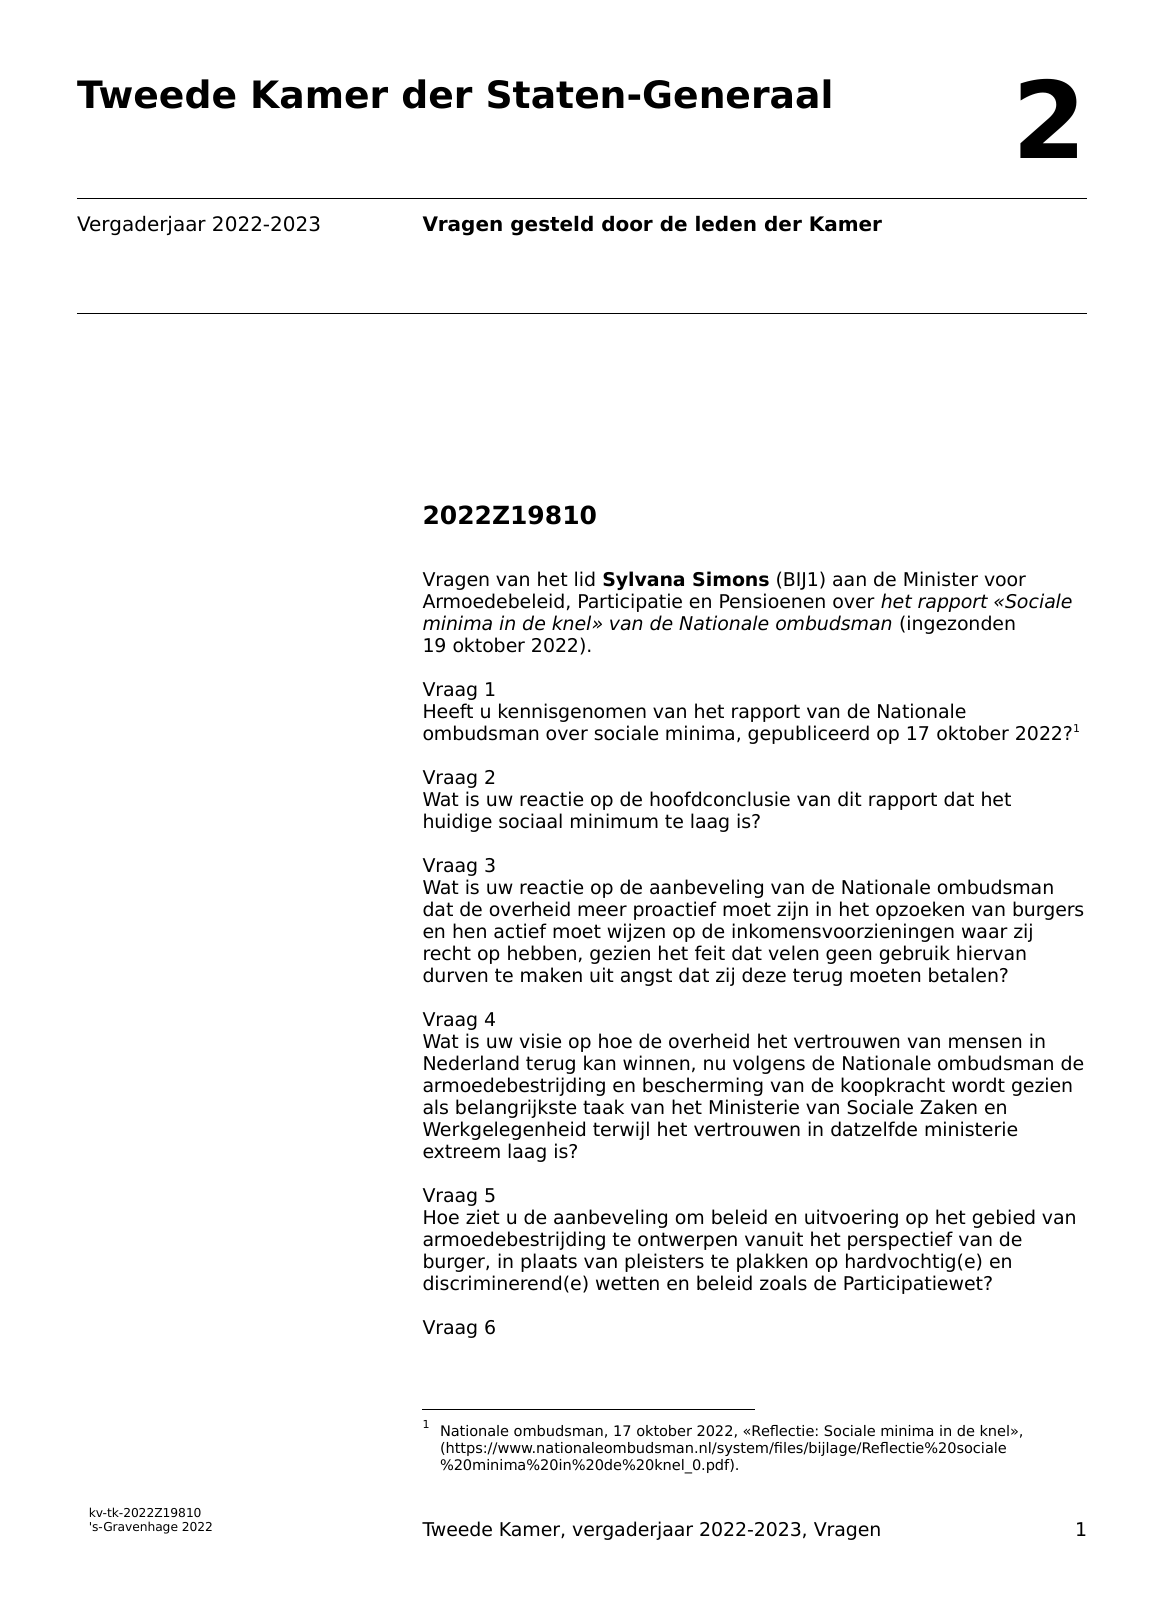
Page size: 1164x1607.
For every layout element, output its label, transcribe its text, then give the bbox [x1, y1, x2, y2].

text Vraag 5 [422, 1185, 1087, 1207]
text 2022Z19810 [422, 501, 1087, 531]
text Vraag 6 [422, 1317, 1087, 1339]
text Wat is uw reactie op de aanbeveling van de Nationale ombudsman dat de overheid meer proactief moet zijn in het opzoeken van burgers en hen actief moet wijzen op de inkomensvoorzieningen waar zij recht op hebben, gezien het feit dat velen geen gebruik hiervan durven te maken uit angst dat zij deze terug moeten betalen? [422, 877, 1087, 987]
text Wat is uw reactie op de hoofdconclusie van dit rapport dat het huidige sociaal minimum te laag is? [422, 789, 1087, 833]
text 's-Gravenhage 2022 [88, 1520, 323, 1534]
table_cell Vergaderjaar 2022-2023 [77, 199, 422, 313]
text Vraag 2 [422, 767, 1087, 789]
table_cell Vragen gesteld door de leden der Kamer [422, 199, 1087, 313]
table_header 2 [886, 59, 1087, 198]
text kv-tk-2022Z19810 [88, 1506, 323, 1520]
text Vraag 4 [422, 1009, 1087, 1031]
text Wat is uw visie op hoe de overheid het vertrouwen van mensen in Nederland terug kan winnen, nu volgens de Nationale ombudsman de armoedebestrijding en bescherming van de koopkracht wordt gezien als belangrijkste taak van het Ministerie van Sociale Zaken en Werkgelegenheid terwijl het vertrouwen in datzelfde ministerie extreem laag is? [422, 1031, 1087, 1163]
table_header Tweede Kamer der Staten-Generaal [77, 59, 886, 198]
text Vragen van het lid Sylvana Simons (BIJ1) aan de Minister voor Armoedebeleid, Participatie en Pensioenen over het rapport «Sociale minima in de knel» van de Nationale ombudsman (ingezonden 19 oktober 2022). [422, 569, 1087, 657]
text Vraag 1 [422, 679, 1087, 701]
text Hoe ziet u de aanbeveling om beleid en uitvoering op het gebied van armoedebestrijding te ontwerpen vanuit het perspectief van de burger, in plaats van pleisters te plakken op hardvochtig(e) en discriminerend(e) wetten en beleid zoals de Participatiewet? [422, 1207, 1087, 1295]
text Nationale ombudsman, 17 oktober 2022, «Reflectie: Sociale minima in de knel», (https://www.nationaleombudsman.nl/system/files/bijlage/Reflectie%20sociale%20minima%20in%20de%20knel_0.pdf). [422, 1418, 1087, 1474]
text Heeft u kennisgenomen van het rapport van de Nationale ombudsman over sociale minima, gepubliceerd op 17 oktober 2022? [422, 701, 1087, 745]
text Vraag 3 [422, 855, 1087, 877]
